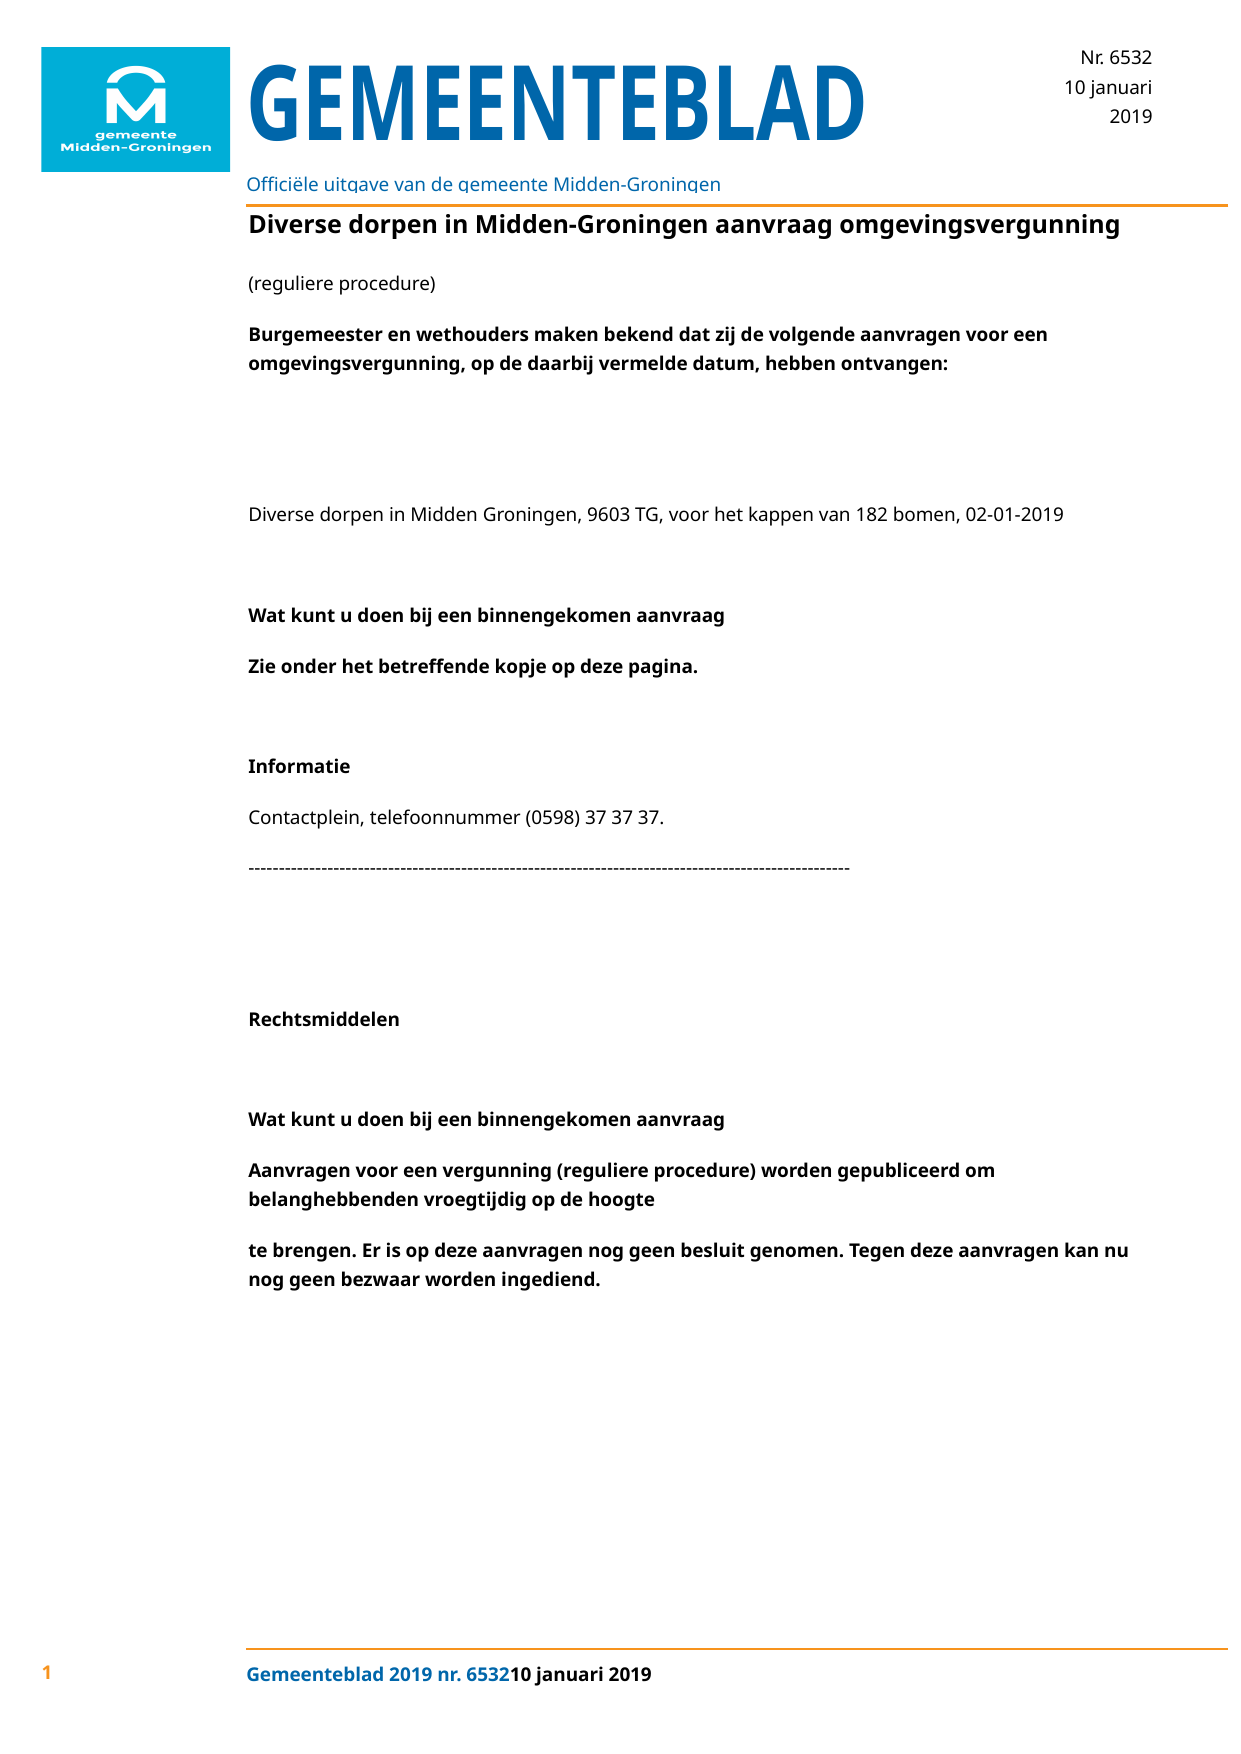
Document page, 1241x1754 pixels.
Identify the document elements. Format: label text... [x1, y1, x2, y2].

text Rechtsmiddelen [248, 1006, 1152, 1031]
text Wat kunt u doen bij een binnengekomen aanvraag [248, 602, 1152, 628]
picture [108, 66, 164, 82]
text Burgemeester en wethouders maken bekend dat zij de volgende aanvragen voor een omgevingsvergunning, op de daarbij vermelde datum, hebben ontvangen: [248, 321, 1152, 376]
text Contactplein, telefoonnummer (0598) 37 37 37. [248, 804, 1152, 830]
text Aanvragen voor een vergunning (reguliere procedure) worden gepubliceerd om belanghebbenden vroegtijdig op de hoogte [248, 1157, 1152, 1212]
text Diverse dorpen in Midden Groningen, 9603 TG, voor het kappen van 182 bomen, 02-01-2019 [248, 502, 1152, 527]
text Informatie [248, 754, 1152, 779]
text Zie onder het betreffende kopje op deze pagina. [248, 653, 1152, 678]
picture [184, 146, 190, 153]
text --------------------------------------------------------------------------------------------------- [248, 854, 1152, 880]
text Wat kunt u doen bij een binnengekomen aanvraag [248, 1107, 1152, 1132]
text (reguliere procedure) [248, 270, 1152, 296]
text Diverse dorpen in Midden-Groningen aanvraag omgevingsvergunning [248, 207, 1152, 241]
picture [107, 89, 165, 122]
text te brengen. Er is op deze aanvragen nog geen besluit genomen. Tegen deze aanvragen kan nu nog geen bezwaar worden ingediend. [248, 1237, 1152, 1292]
